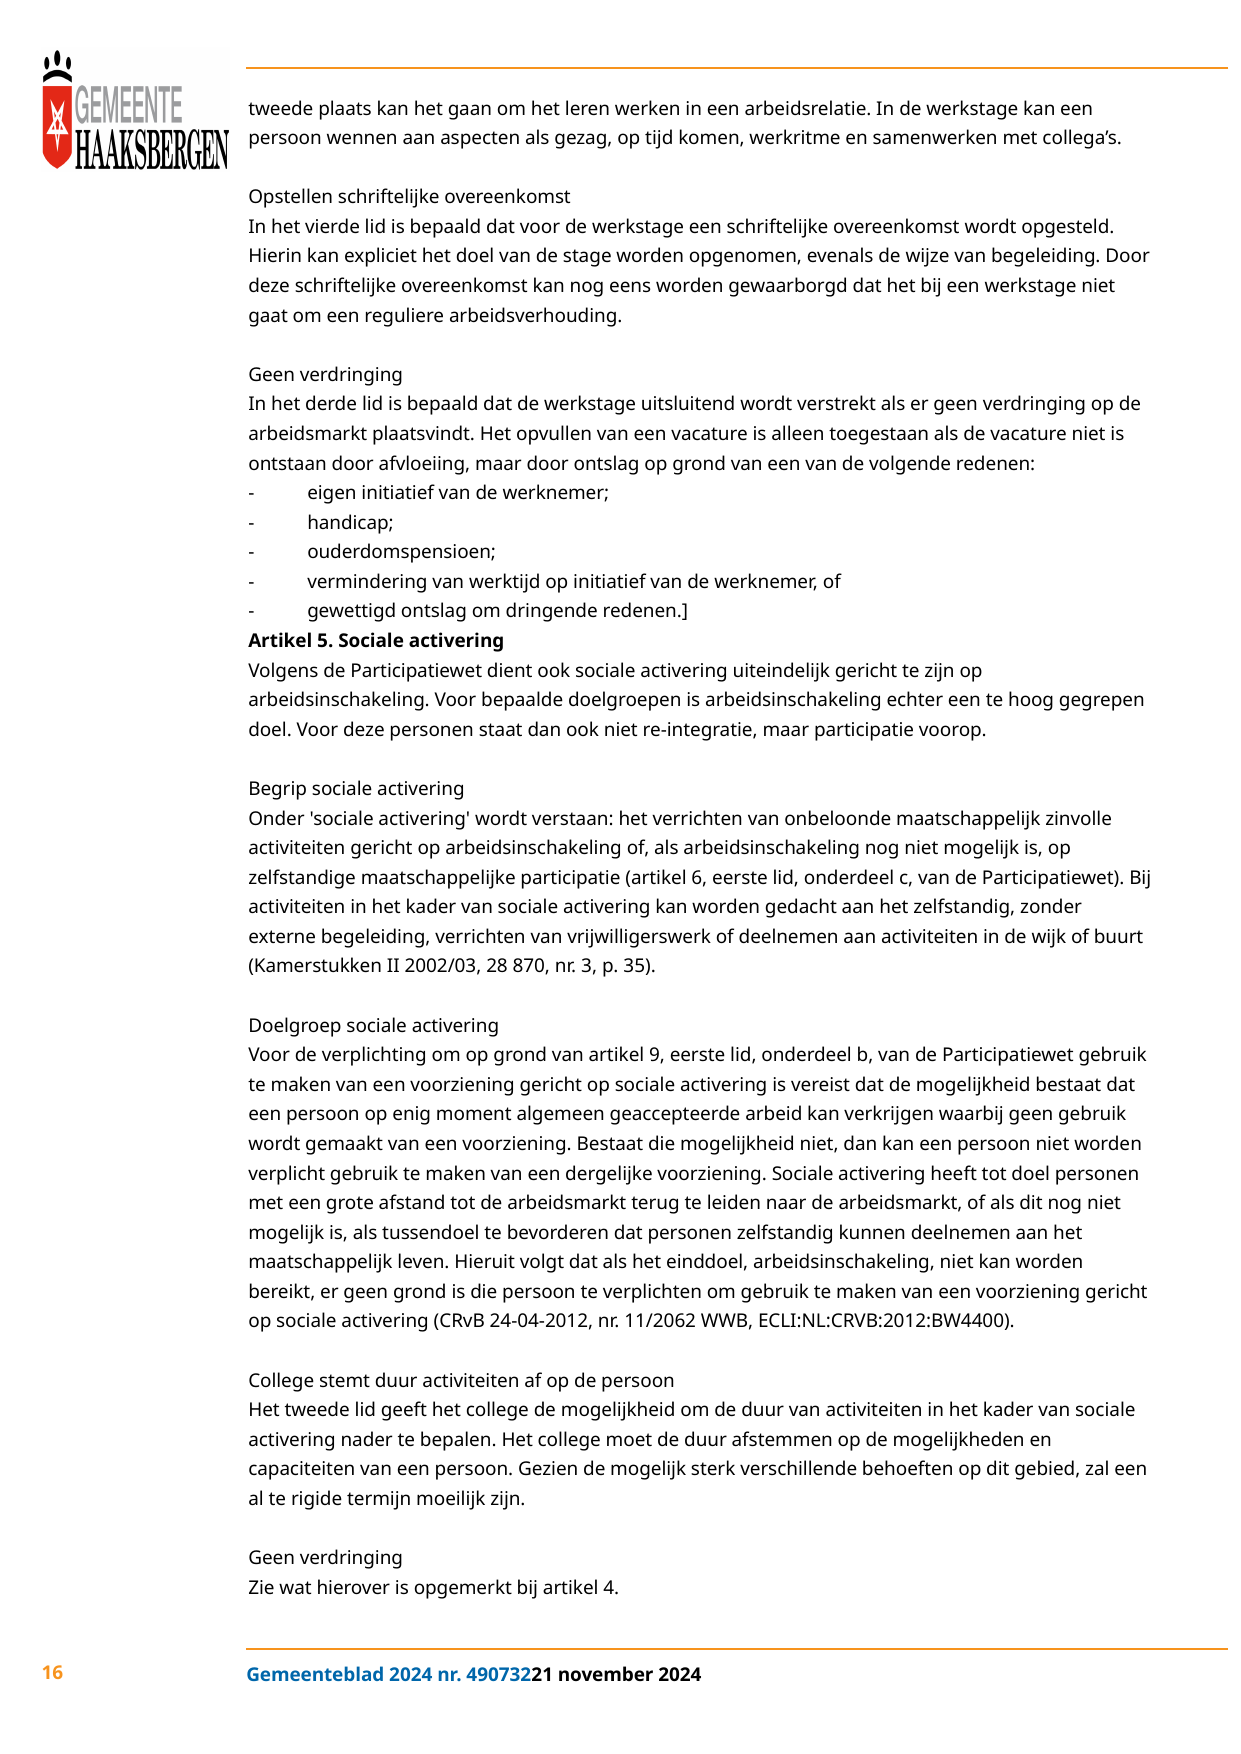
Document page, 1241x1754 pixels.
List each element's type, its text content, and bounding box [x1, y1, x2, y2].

text Zie wat hierover is opgemerkt bij artikel 4. [248, 1574, 1152, 1600]
text Geen verdringing [248, 1544, 1152, 1570]
text Onder 'sociale activering' wordt verstaan: het verrichten van onbeloonde maatschappelijk zinvolle activiteiten gericht op arbeidsinschakeling of, als arbeidsinschakeling nog niet mogelijk is, op zelfstandige maatschappelijke participatie (artikel 6, eerste lid, onderdeel c, van de Participatiewet). Bij activiteiten in het kader van sociale activering kan worden gedacht aan het zelfstandig, zonder externe begeleiding, verrichten van vrijwilligerswerk of deelnemen aan activiteiten in de wijk of buurt (Kamerstukken II 2002/03, 28 870, nr. 3, p. 35). [248, 805, 1152, 978]
text In het derde lid is bepaald dat de werkstage uitsluitend wordt verstrekt als er geen verdringing op de arbeidsmarkt plaatsvindt. Het opvullen van een vacature is alleen toegestaan als de vacature niet is ontstaan door afvloeiing, maar door ontslag op grond van een van de volgende redenen: [248, 391, 1152, 476]
list handicap; [248, 509, 1152, 535]
text Volgens de Participatiewet dient ook sociale activering uiteindelijk gericht te zijn op arbeidsinschakeling. Voor bepaalde doelgroepen is arbeidsinschakeling echter een te hoog gegrepen doel. Voor deze personen staat dan ook niet re-integratie, maar participatie voorop. [248, 657, 1152, 742]
text Het tweede lid geeft het college de mogelijkheid om de duur van activiteiten in het kader van sociale activering nader te bepalen. Het college moet de duur afstemmen op de mogelijkheden en capaciteiten van een persoon. Gezien de mogelijk sterk verschillende behoeften op dit gebied, zal een al te rigide termijn moeilijk zijn. [248, 1396, 1152, 1511]
text College stemt duur activiteiten af op de persoon [248, 1367, 1152, 1393]
text Doelgroep sociale activering [248, 1012, 1152, 1038]
picture [41, 47, 231, 172]
text Artikel 5. Sociale activering [248, 627, 1152, 653]
list eigen initiatief van de werknemer; [248, 479, 1152, 505]
list gewettigd ontslag om dringende redenen.] [248, 598, 1152, 623]
text tweede plaats kan het gaan om het leren werken in een arbeidsrelatie. In de werkstage kan een persoon wennen aan aspecten als gezag, op tijd komen, werkritme en samenwerken met collega’s. [248, 95, 1152, 150]
text In het vierde lid is bepaald dat voor de werkstage een schriftelijke overeenkomst wordt opgesteld. Hierin kan expliciet het doel van de stage worden opgenomen, evenals de wijze van begeleiding. Door deze schriftelijke overeenkomst kan nog eens worden gewaarborgd dat het bij een werkstage niet gaat om een reguliere arbeidsverhouding. [248, 213, 1152, 328]
text Geen verdringing [248, 361, 1152, 387]
text Voor de verplichting om op grond van artikel 9, eerste lid, onderdeel b, van de Participatiewet gebruik te maken van een voorziening gericht op sociale activering is vereist dat de mogelijkheid bestaat dat een persoon op enig moment algemeen geaccepteerde arbeid kan verkrijgen waarbij geen gebruik wordt gemaakt van een voorziening. Bestaat die mogelijkheid niet, dan kan een persoon niet worden verplicht gebruik te maken van een dergelijke voorziening. Sociale activering heeft tot doel personen met een grote afstand tot de arbeidsmarkt terug te leiden naar de arbeidsmarkt, of als dit nog niet mogelijk is, als tussendoel te bevorderen dat personen zelfstandig kunnen deelnemen aan het maatschappelijk leven. Hieruit volgt dat als het einddoel, arbeidsinschakeling, niet kan worden bereikt, er geen grond is die persoon te verplichten om gebruik te maken van een voorziening gericht op sociale activering (CRvB 24-04-2012, nr. 11/2062 WWB, ECLI:NL:CRVB:2012:BW4400). [248, 1041, 1152, 1333]
list vermindering van werktijd op initiatief van de werknemer, of [248, 568, 1152, 594]
text Begrip sociale activering [248, 775, 1152, 801]
text Opstellen schriftelijke overeenkomst [248, 183, 1152, 209]
list ouderdomspensioen; [248, 538, 1152, 564]
